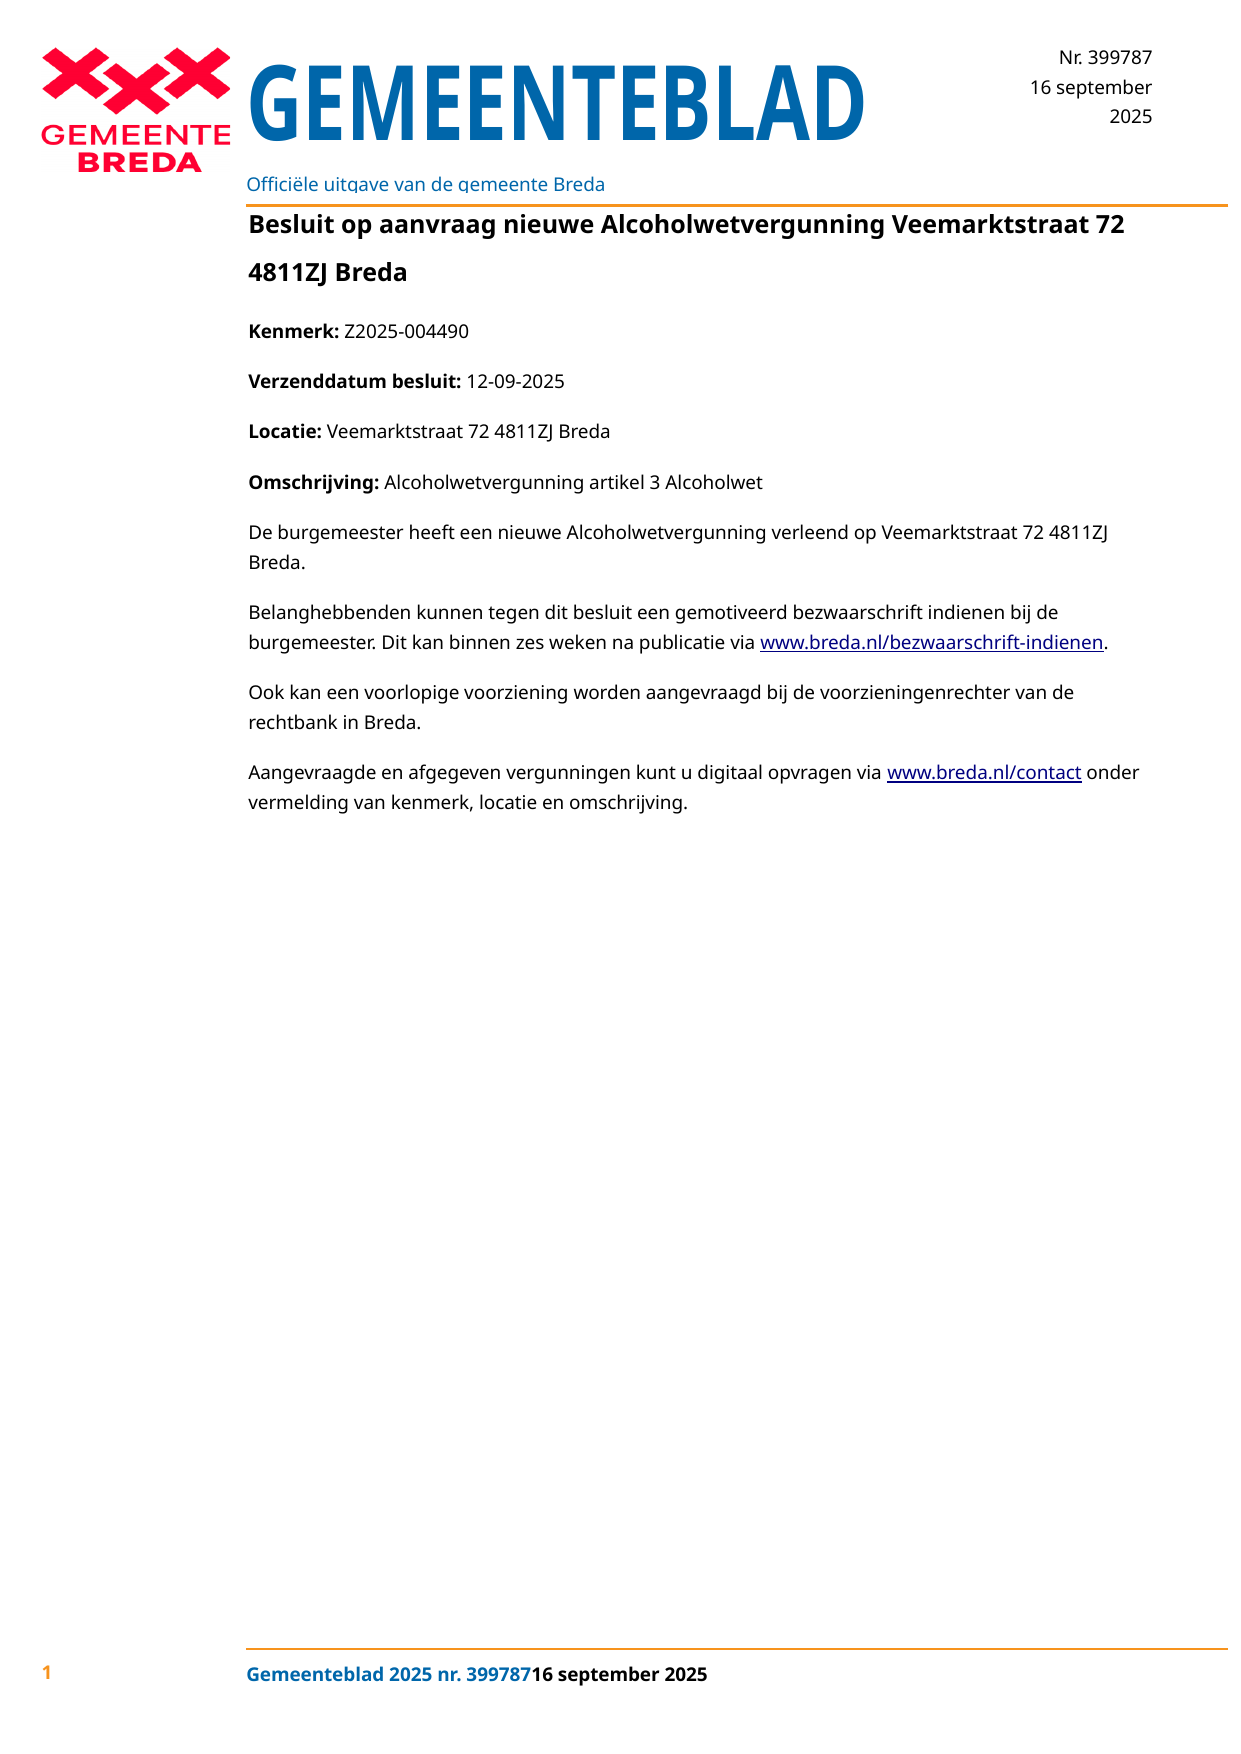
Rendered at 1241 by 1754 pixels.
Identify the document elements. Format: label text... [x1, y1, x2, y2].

text Verzenddatum besluit: 12-09-2025 [248, 368, 1152, 394]
text Aangevraagde en afgegeven vergunningen kunt u digitaal opvragen via www.breda.nl/contact onder vermelding van kenmerk, locatie en omschrijving. [248, 759, 1152, 815]
text Omschrijving: Alcoholwetvergunning artikel 3 Alcoholwet [248, 469, 1152, 495]
picture [41, 47, 231, 172]
text Besluit op aanvraag nieuwe Alcoholwetvergunning Veemarktstraat 72 4811ZJ Breda [248, 207, 1152, 288]
text Ook kan een voorlopige voorziening worden aangevraagd bij de voorzieningenrechter van de rechtbank in Breda. [248, 679, 1152, 735]
text Kenmerk: Z2025-004490 [248, 318, 1152, 344]
text Belanghebbenden kunnen tegen dit besluit een gemotiveerd bezwaarschrift indienen bij de burgemeester. Dit kan binnen zes weken na publicatie via www.breda.nl/bezwaarschrift-indienen. [248, 599, 1152, 655]
text Locatie: Veemarktstraat 72 4811ZJ Breda [248, 419, 1152, 444]
text De burgemeester heeft een nieuwe Alcoholwetvergunning verleend op Veemarktstraat 72 4811ZJ Breda. [248, 519, 1152, 575]
